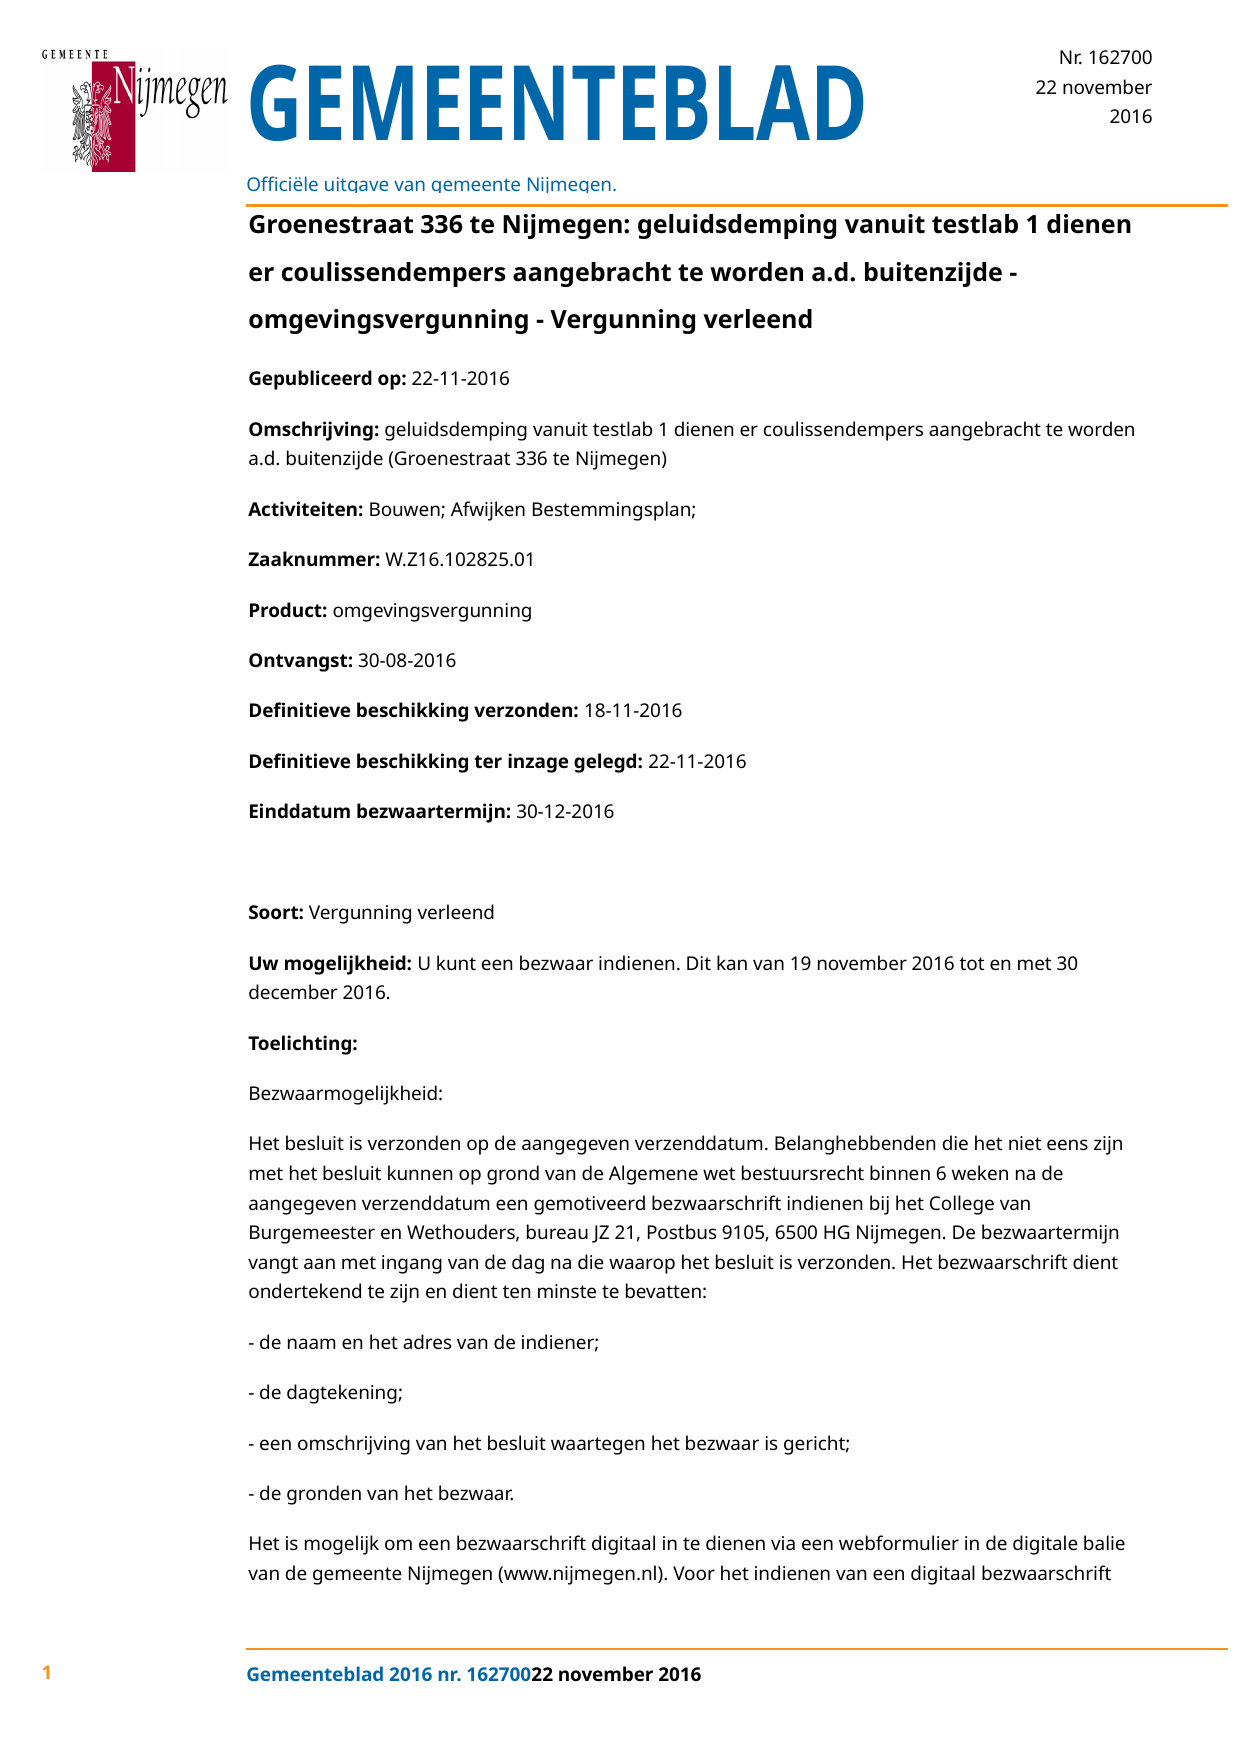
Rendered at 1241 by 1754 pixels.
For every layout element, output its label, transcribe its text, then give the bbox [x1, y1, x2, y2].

picture [41, 47, 231, 172]
text Ontvangst: 30-08-2016 [248, 647, 1152, 673]
text Product: omgevingsvergunning [248, 597, 1152, 622]
text - de dagtekening; [248, 1379, 1152, 1405]
text Definitieve beschikking verzonden: 18-11-2016 [248, 698, 1152, 723]
text - de naam en het adres van de indiener; [248, 1329, 1152, 1354]
text - de gronden van het bezwaar. [248, 1480, 1152, 1506]
text Toelichting: [248, 1030, 1152, 1055]
text Soort: Vergunning verleend [248, 899, 1152, 925]
text Omschrijving: geluidsdemping vanuit testlab 1 dienen er coulissendempers aangebracht te worden a.d. buitenzijde (Groenestraat 336 te Nijmegen) [248, 416, 1152, 471]
text Het is mogelijk om een bezwaarschrift digitaal in te dienen via een webformulier in de digitale balie van de gemeente Nijmegen (www.nijmegen.nl). Voor het indienen van een digitaal bezwaarschrift [248, 1531, 1152, 1586]
text Activiteiten: Bouwen; Afwijken Bestemmingsplan; [248, 496, 1152, 522]
text Zaaknummer: W.Z16.102825.01 [248, 546, 1152, 572]
text Definitieve beschikking ter inzage gelegd: 22-11-2016 [248, 748, 1152, 774]
text Bezwaarmogelijkheid: [248, 1080, 1152, 1106]
text Het besluit is verzonden op de aangegeven verzenddatum. Belanghebbenden die het niet eens zijn met het besluit kunnen op grond van de Algemene wet bestuursrecht binnen 6 weken na de aangegeven verzenddatum een gemotiveerd bezwaarschrift indienen bij het College van Burgemeester en Wethouders, bureau JZ 21, Postbus 9105, 6500 HG Nijmegen. De bezwaartermijn vangt aan met ingang van de dag na die waarop het besluit is verzonden. Het bezwaarschrift dient ondertekend te zijn en dient ten minste te bevatten: [248, 1131, 1152, 1304]
text Uw mogelijkheid: U kunt een bezwaar indienen. Dit kan van 19 november 2016 tot en met 30 december 2016. [248, 950, 1152, 1005]
text - een omschrijving van het besluit waartegen het bezwaar is gericht; [248, 1430, 1152, 1455]
text Groenestraat 336 te Nijmegen: geluidsdemping vanuit testlab 1 dienen er coulissendempers aangebracht te worden a.d. buitenzijde - omgevingsvergunning - Vergunning verleend [248, 207, 1152, 336]
text Gepubliceerd op: 22-11-2016 [248, 366, 1152, 391]
text Einddatum bezwaartermijn: 30-12-2016 [248, 798, 1152, 824]
